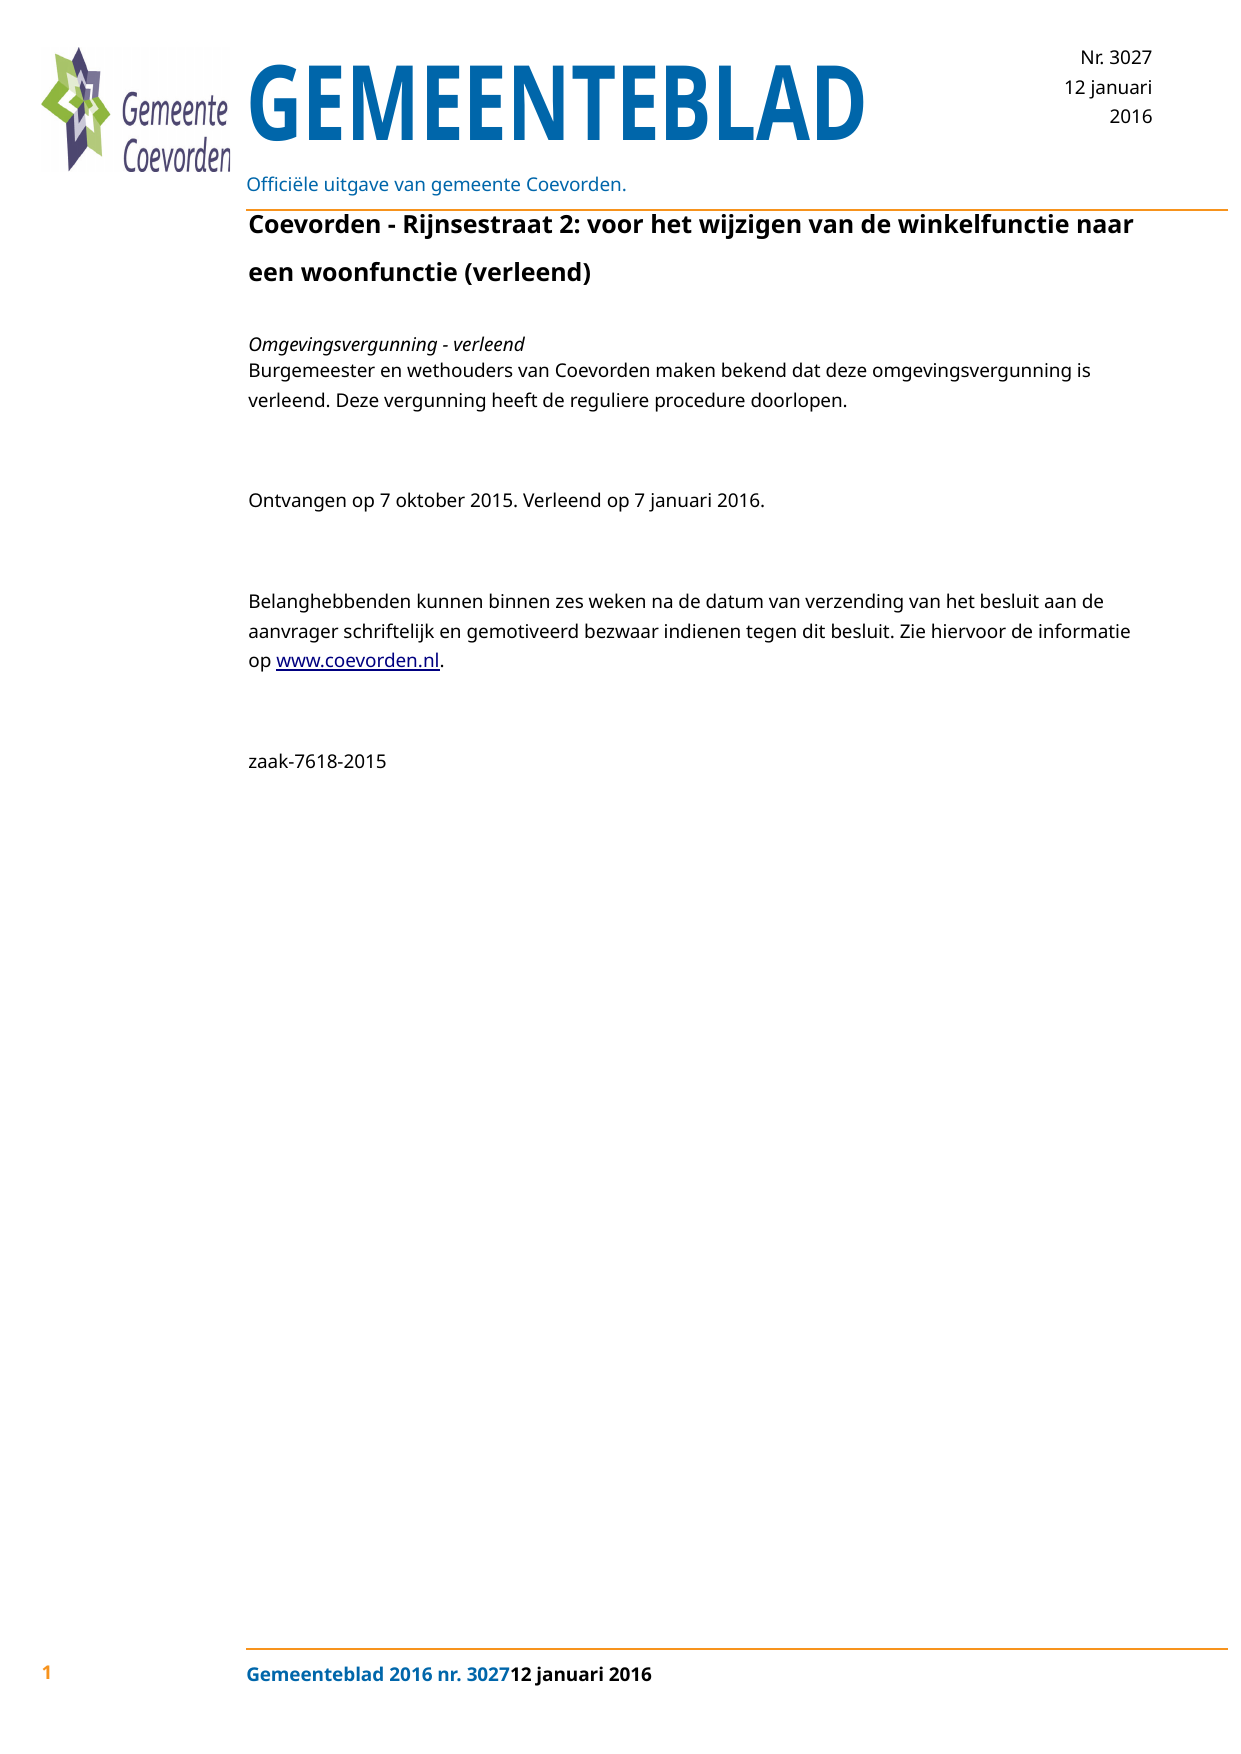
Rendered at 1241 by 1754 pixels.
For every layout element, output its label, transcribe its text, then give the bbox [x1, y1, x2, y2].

text Ontvangen op 7 oktober 2015. Verleend op 7 januari 2016. [248, 488, 1152, 513]
text zaak-7618-2015 [248, 748, 1152, 774]
text Burgemeester en wethouders van Coevorden maken bekend dat deze omgevingsvergunning is verleend. Deze vergunning heeft de reguliere procedure doorlopen. [248, 357, 1152, 412]
text Coevorden - Rijnsestraat 2: voor het wijzigen van de winkelfunctie naar een woonfunctie (verleend) [248, 211, 1152, 288]
picture [41, 47, 231, 172]
text Omgevingsvergunning - verleend [248, 331, 1152, 357]
text Belanghebbenden kunnen binnen zes weken na de datum van verzending van het besluit aan de aanvrager schriftelijk en gemotiveerd bezwaar indienen tegen dit besluit. Zie hiervoor de informatie op www.coevorden.nl. [248, 588, 1152, 673]
